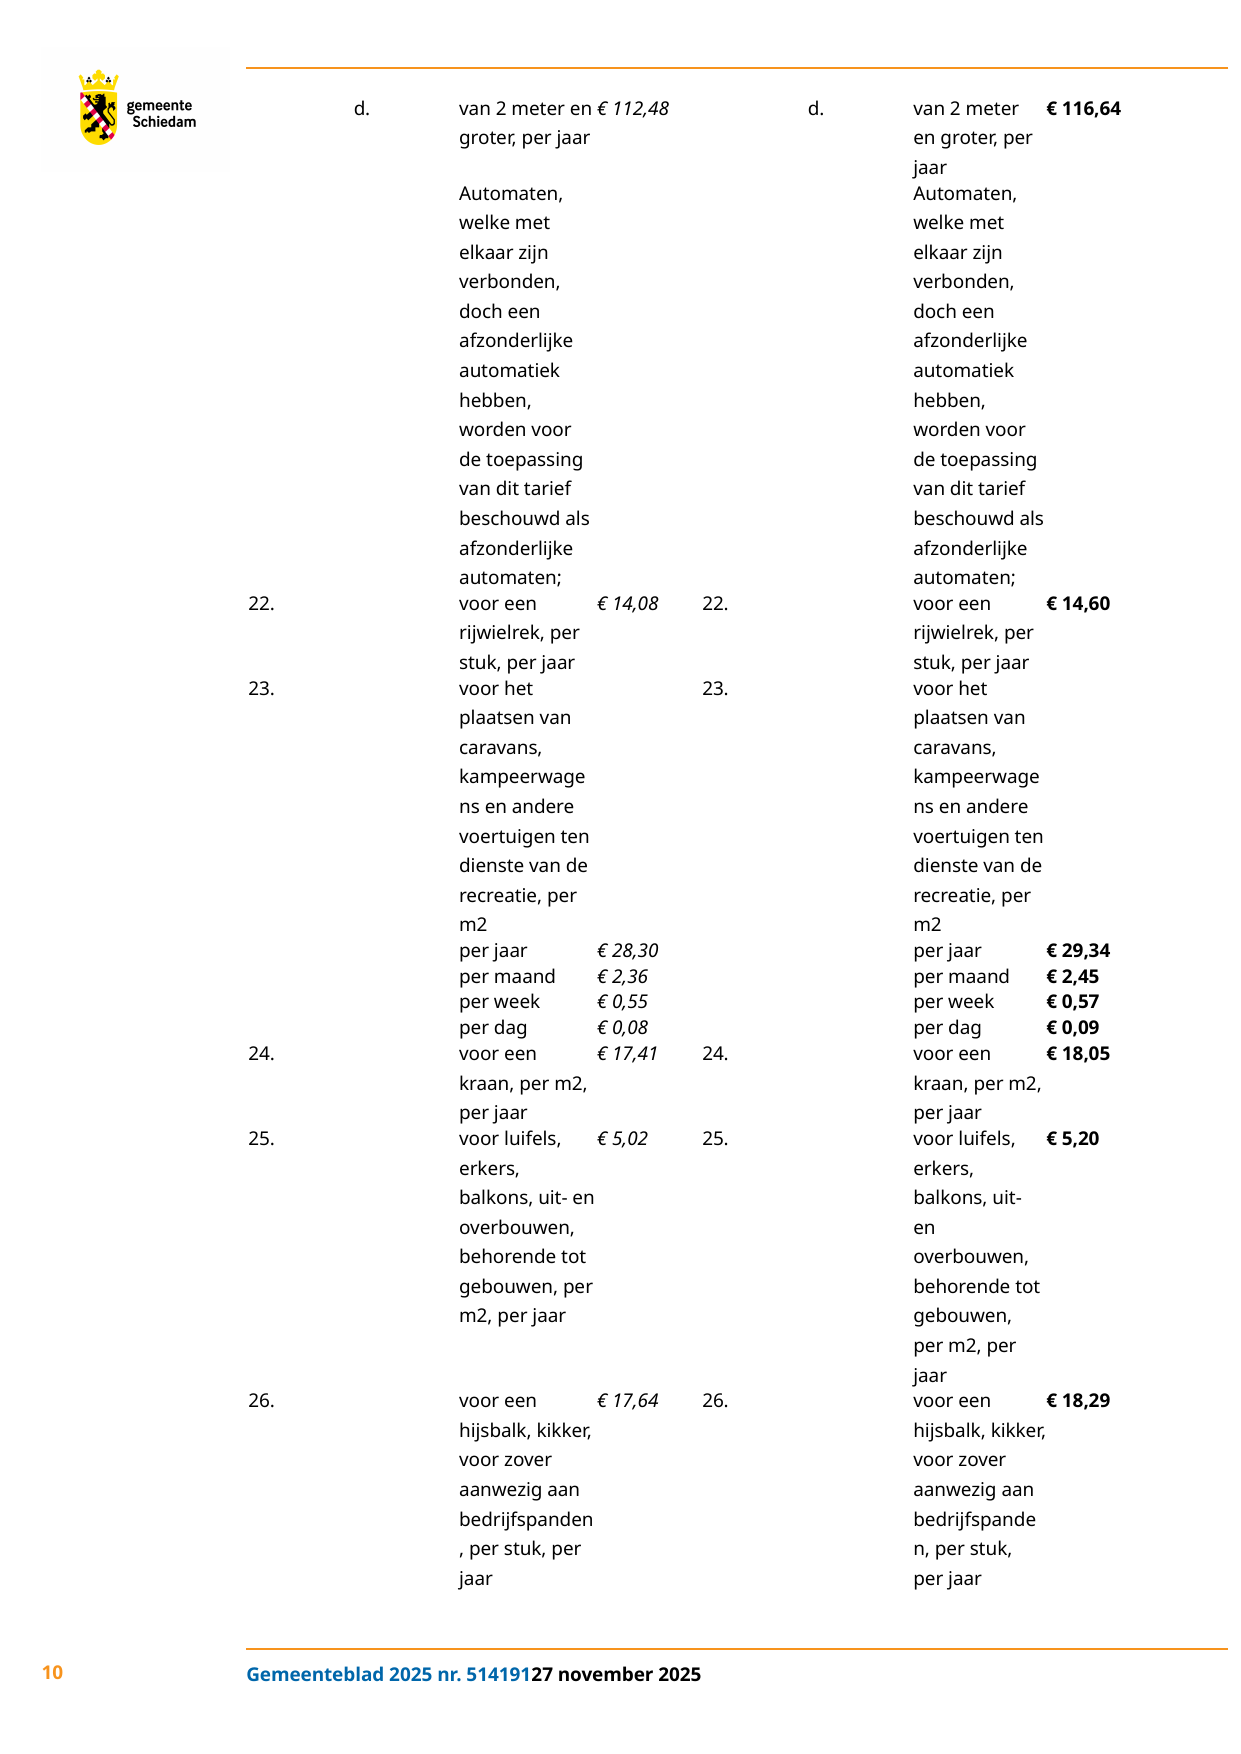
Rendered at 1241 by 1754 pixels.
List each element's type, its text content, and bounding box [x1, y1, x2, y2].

picture [41, 47, 231, 172]
table_cell 26. [248, 1388, 353, 1591]
table_cell voor een hijsbalk, kikker, voor zover aanwezig aan bedrijfspanden, per stuk, per jaar [459, 1388, 597, 1591]
table_cell per maand [459, 963, 597, 989]
table_cell 25. [702, 1125, 808, 1387]
table_cell [808, 1388, 913, 1591]
table_cell [354, 1125, 459, 1387]
table_cell € 116,64 [1046, 95, 1152, 180]
table_cell 24. [702, 1040, 808, 1125]
table_cell [808, 1125, 913, 1387]
table_cell per jaar [913, 937, 1046, 963]
table_cell 24. [248, 1040, 353, 1125]
table_cell [248, 989, 353, 1014]
table_cell € 18,29 [1046, 1388, 1152, 1591]
table_cell € 5,02 [597, 1125, 702, 1387]
table_cell [354, 180, 459, 590]
table_cell per week [913, 989, 1046, 1014]
table_cell [808, 180, 913, 590]
table_cell [808, 1040, 913, 1125]
table_cell voor een hijsbalk, kikker, voor zover aanwezig aan bedrijfspanden, per stuk, per jaar [913, 1388, 1046, 1591]
table_cell voor een kraan, per m2, per jaar [459, 1040, 597, 1125]
table_cell € 18,05 [1046, 1040, 1152, 1125]
table_cell d. [354, 95, 459, 180]
table_cell € 17,64 [597, 1388, 702, 1591]
table_cell per dag [459, 1015, 597, 1040]
table_cell [248, 180, 353, 590]
table_cell [1046, 675, 1152, 937]
table_cell [702, 180, 808, 590]
table_cell € 0,08 [597, 1015, 702, 1040]
table_cell [808, 675, 913, 937]
table_cell Automaten, welke met elkaar zijn verbonden, doch een afzonderlijke automatiek hebben, worden voor de toepassing van dit tarief beschouwd als afzonderlijke automaten; [459, 180, 597, 590]
table_cell 23. [248, 675, 353, 937]
table_cell [354, 1015, 459, 1040]
table_cell [702, 963, 808, 989]
table_cell [597, 675, 702, 937]
table_cell [1046, 180, 1152, 590]
table_cell [354, 1040, 459, 1125]
table_cell [354, 675, 459, 937]
table_cell [354, 989, 459, 1014]
table_cell [702, 1015, 808, 1040]
table_cell € 2,36 [597, 963, 702, 989]
table_cell [354, 963, 459, 989]
table_cell [808, 937, 913, 963]
table_cell van 2 meter en groter, per jaar [913, 95, 1046, 180]
table_cell € 0,57 [1046, 989, 1152, 1014]
table_cell voor het plaatsen van caravans, kampeerwagens en andere voertuigen ten dienste van de recreatie, per m2 [459, 675, 597, 937]
table_cell 22. [248, 590, 353, 675]
table_cell 25. [248, 1125, 353, 1387]
table_cell per week [459, 989, 597, 1014]
table_cell [248, 1015, 353, 1040]
table_cell voor luifels, erkers, balkons, uit- en overbouwen, behorende tot gebouwen, per m2, per jaar [459, 1125, 597, 1387]
table_cell voor een rijwielrek, per stuk, per jaar [459, 590, 597, 675]
table_cell [702, 937, 808, 963]
table_cell [808, 963, 913, 989]
table_cell [808, 590, 913, 675]
table_cell [354, 937, 459, 963]
table_cell € 5,20 [1046, 1125, 1152, 1387]
table_cell [702, 989, 808, 1014]
table_cell € 17,41 [597, 1040, 702, 1125]
table_cell per maand [913, 963, 1046, 989]
table_cell 22. [702, 590, 808, 675]
table_cell d. [808, 95, 913, 180]
table_cell € 29,34 [1046, 937, 1152, 963]
table_cell € 0,09 [1046, 1015, 1152, 1040]
table_cell 23. [702, 675, 808, 937]
table_cell voor luifels, erkers, balkons, uit- en overbouwen, behorende tot gebouwen, per m2, per jaar [913, 1125, 1046, 1387]
table_cell [354, 590, 459, 675]
table_cell 26. [702, 1388, 808, 1591]
table_cell € 0,55 [597, 989, 702, 1014]
table_cell [248, 95, 353, 180]
table_cell Automaten, welke met elkaar zijn verbonden, doch een afzonderlijke automatiek hebben, worden voor de toepassing van dit tarief beschouwd als afzonderlijke automaten; [913, 180, 1046, 590]
table_cell per dag [913, 1015, 1046, 1040]
table_cell € 112,48 [597, 95, 702, 180]
table_cell [702, 95, 808, 180]
table_cell voor een rijwielrek, per stuk, per jaar [913, 590, 1046, 675]
table_cell [808, 989, 913, 1014]
table_cell [248, 937, 353, 963]
table_cell € 28,30 [597, 937, 702, 963]
table_cell voor het plaatsen van caravans, kampeerwagens en andere voertuigen ten dienste van de recreatie, per m2 [913, 675, 1046, 937]
table_cell [597, 180, 702, 590]
table_cell voor een kraan, per m2, per jaar [913, 1040, 1046, 1125]
table_cell [248, 963, 353, 989]
table_cell per jaar [459, 937, 597, 963]
table_cell € 14,60 [1046, 590, 1152, 675]
table_cell € 14,08 [597, 590, 702, 675]
table_cell [354, 1388, 459, 1591]
table_cell € 2,45 [1046, 963, 1152, 989]
table_cell van 2 meter en groter, per jaar [459, 95, 597, 180]
table_cell [808, 1015, 913, 1040]
